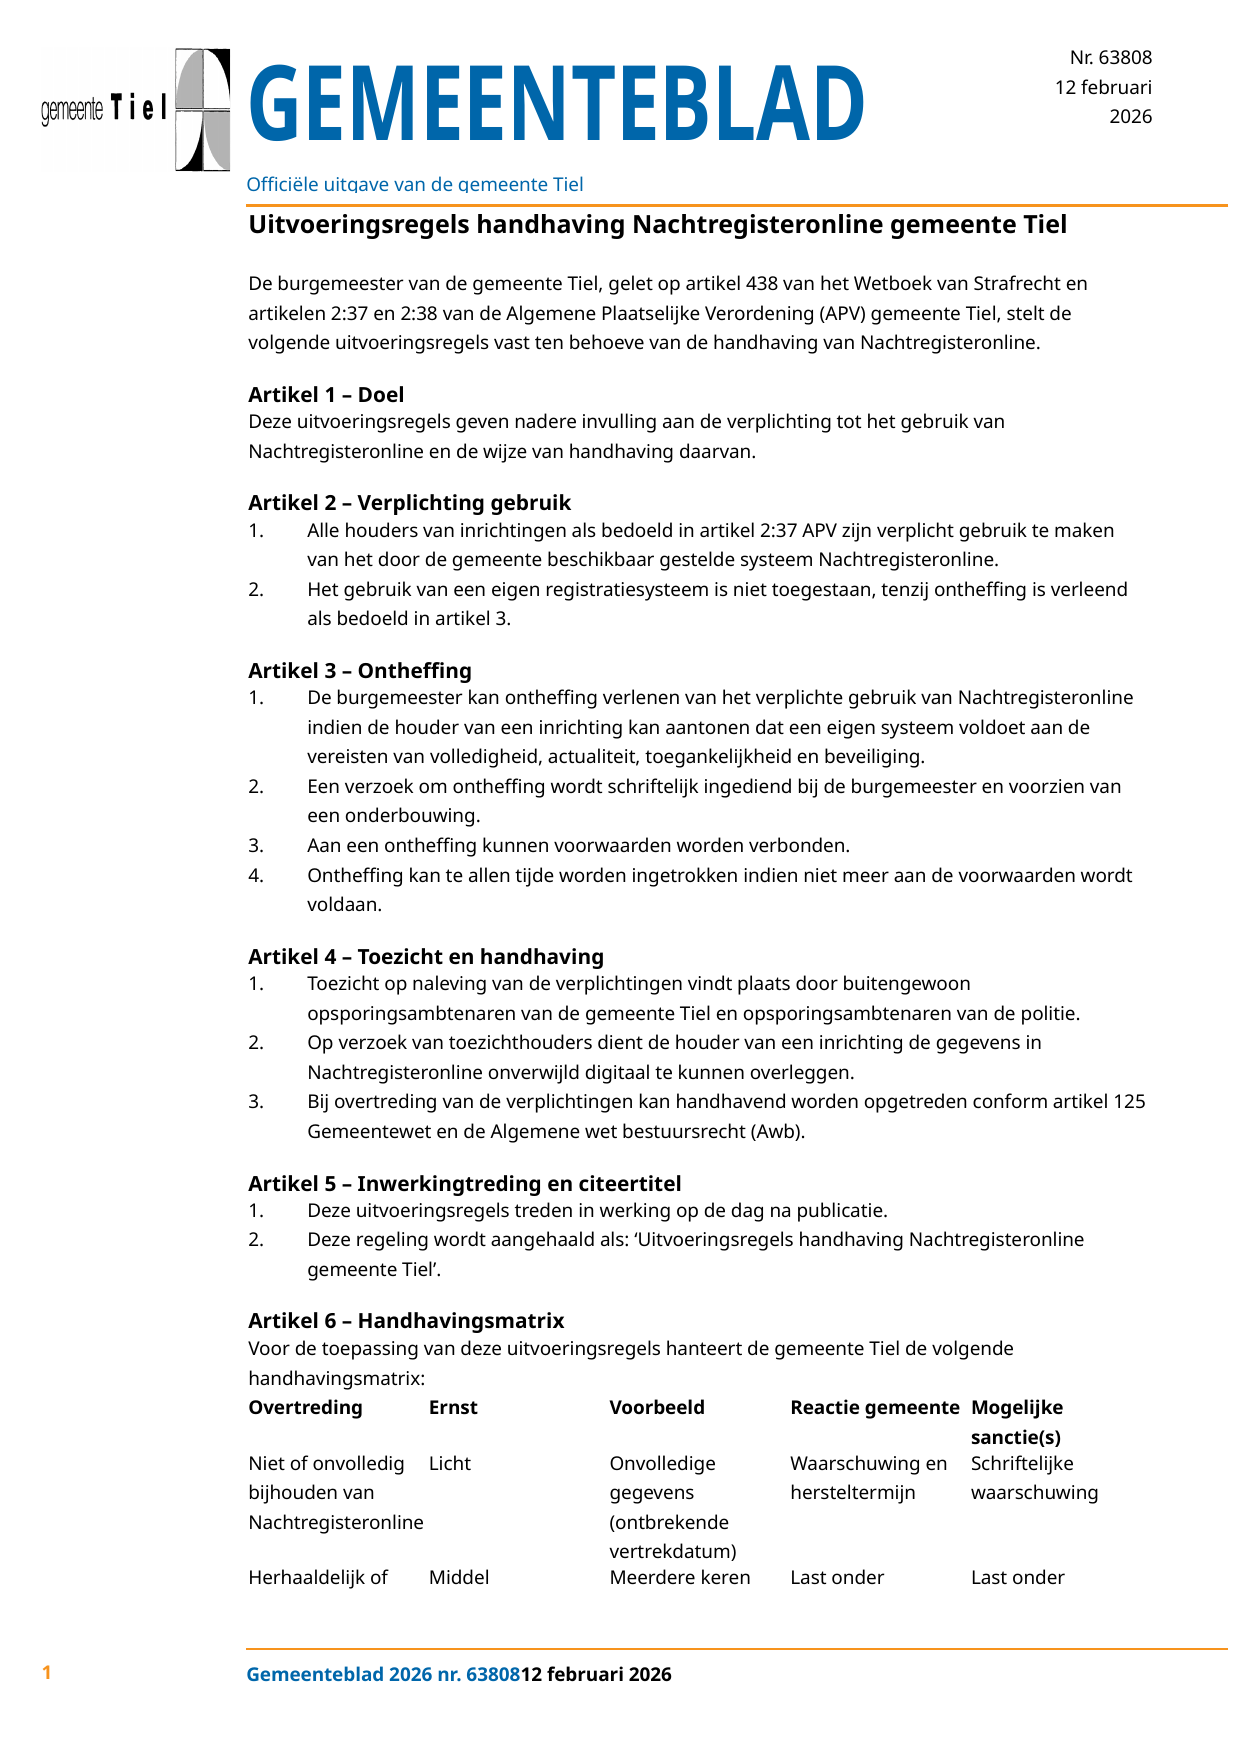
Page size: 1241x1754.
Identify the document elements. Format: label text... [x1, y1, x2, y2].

table_cell Licht [429, 1450, 609, 1564]
table_cell Middel [429, 1564, 609, 1590]
table_header Reactie gemeente [790, 1394, 971, 1450]
table_header Voorbeeld [609, 1394, 790, 1450]
list Aan een ontheffing kunnen voorwaarden worden verbonden. [248, 832, 1152, 858]
picture [41, 47, 231, 172]
list Een verzoek om ontheffing wordt schriftelijk ingediend bij de burgemeester en voorzien van een onderbouwing. [248, 773, 1152, 828]
table_cell Last onder [971, 1564, 1152, 1590]
table_header Mogelijke sanctie(s) [971, 1394, 1152, 1450]
text Voor de toepassing van deze uitvoeringsregels hanteert de gemeente Tiel de volgende handhavingsmatrix: [248, 1335, 1152, 1390]
list Ontheffing kan te allen tijde worden ingetrokken indien niet meer aan de voorwaarden wordt voldaan. [248, 862, 1152, 917]
list Op verzoek van toezichthouders dient de houder van een inrichting de gegevens in Nachtregisteronline onverwijld digitaal te kunnen overleggen. [248, 1029, 1152, 1085]
list Het gebruik van een eigen registratiesysteem is niet toegestaan, tenzij ontheffing is verleend als bedoeld in artikel 3. [248, 576, 1152, 631]
table_cell Onvolledige gegevens (ontbrekende vertrekdatum) [609, 1450, 790, 1564]
table_header Overtreding [248, 1394, 429, 1450]
text Uitvoeringsregels handhaving Nachtregisteronline gemeente Tiel [248, 207, 1152, 241]
text Artikel 5 – Inwerkingtreding en citeertitel [248, 1169, 1152, 1197]
table_cell Last onder [790, 1564, 971, 1590]
list De burgemeester kan ontheffing verlenen van het verplichte gebruik van Nachtregisteronline indien de houder van een inrichting kan aantonen dat een eigen systeem voldoet aan de vereisten van volledigheid, actualiteit, toegankelijkheid en beveiliging. [248, 684, 1152, 769]
text Artikel 2 – Verplichting gebruik [248, 488, 1152, 517]
text De burgemeester van de gemeente Tiel, gelet op artikel 438 van het Wetboek van Strafrecht en artikelen 2:37 en 2:38 van de Algemene Plaatselijke Verordening (APV) gemeente Tiel, stelt de volgende uitvoeringsregels vast ten behoeve van de handhaving van Nachtregisteronline. [248, 270, 1152, 355]
list Bij overtreding van de verplichtingen kan handhavend worden opgetreden conform artikel 125 Gemeentewet en de Algemene wet bestuursrecht (Awb). [248, 1089, 1152, 1144]
list Deze regeling wordt aangehaald als: ‘Uitvoeringsregels handhaving Nachtregisteronline gemeente Tiel’. [248, 1227, 1152, 1282]
table_cell Schriftelijke waarschuwing [971, 1450, 1152, 1564]
text Artikel 3 – Ontheffing [248, 656, 1152, 684]
table_cell Herhaaldelijk of [248, 1564, 429, 1590]
text Artikel 6 – Handhavingsmatrix [248, 1307, 1152, 1335]
text Artikel 4 – Toezicht en handhaving [248, 942, 1152, 970]
text Deze uitvoeringsregels geven nadere invulling aan de verplichting tot het gebruik van Nachtregisteronline en de wijze van handhaving daarvan. [248, 408, 1152, 464]
list Toezicht op naleving van de verplichtingen vindt plaats door buitengewoon opsporingsambtenaren van de gemeente Tiel en opsporingsambtenaren van de politie. [248, 970, 1152, 1026]
text Artikel 1 – Doel [248, 380, 1152, 408]
list Deze uitvoeringsregels treden in werking op de dag na publicatie. [248, 1197, 1152, 1223]
table_header Ernst [429, 1394, 609, 1450]
table_cell Niet of onvolledig bijhouden van Nachtregisteronline [248, 1450, 429, 1564]
table_cell Waarschuwing en hersteltermijn [790, 1450, 971, 1564]
list Alle houders van inrichtingen als bedoeld in artikel 2:37 APV zijn verplicht gebruik te maken van het door de gemeente beschikbaar gestelde systeem Nachtregisteronline. [248, 517, 1152, 572]
table_cell Meerdere keren [609, 1564, 790, 1590]
